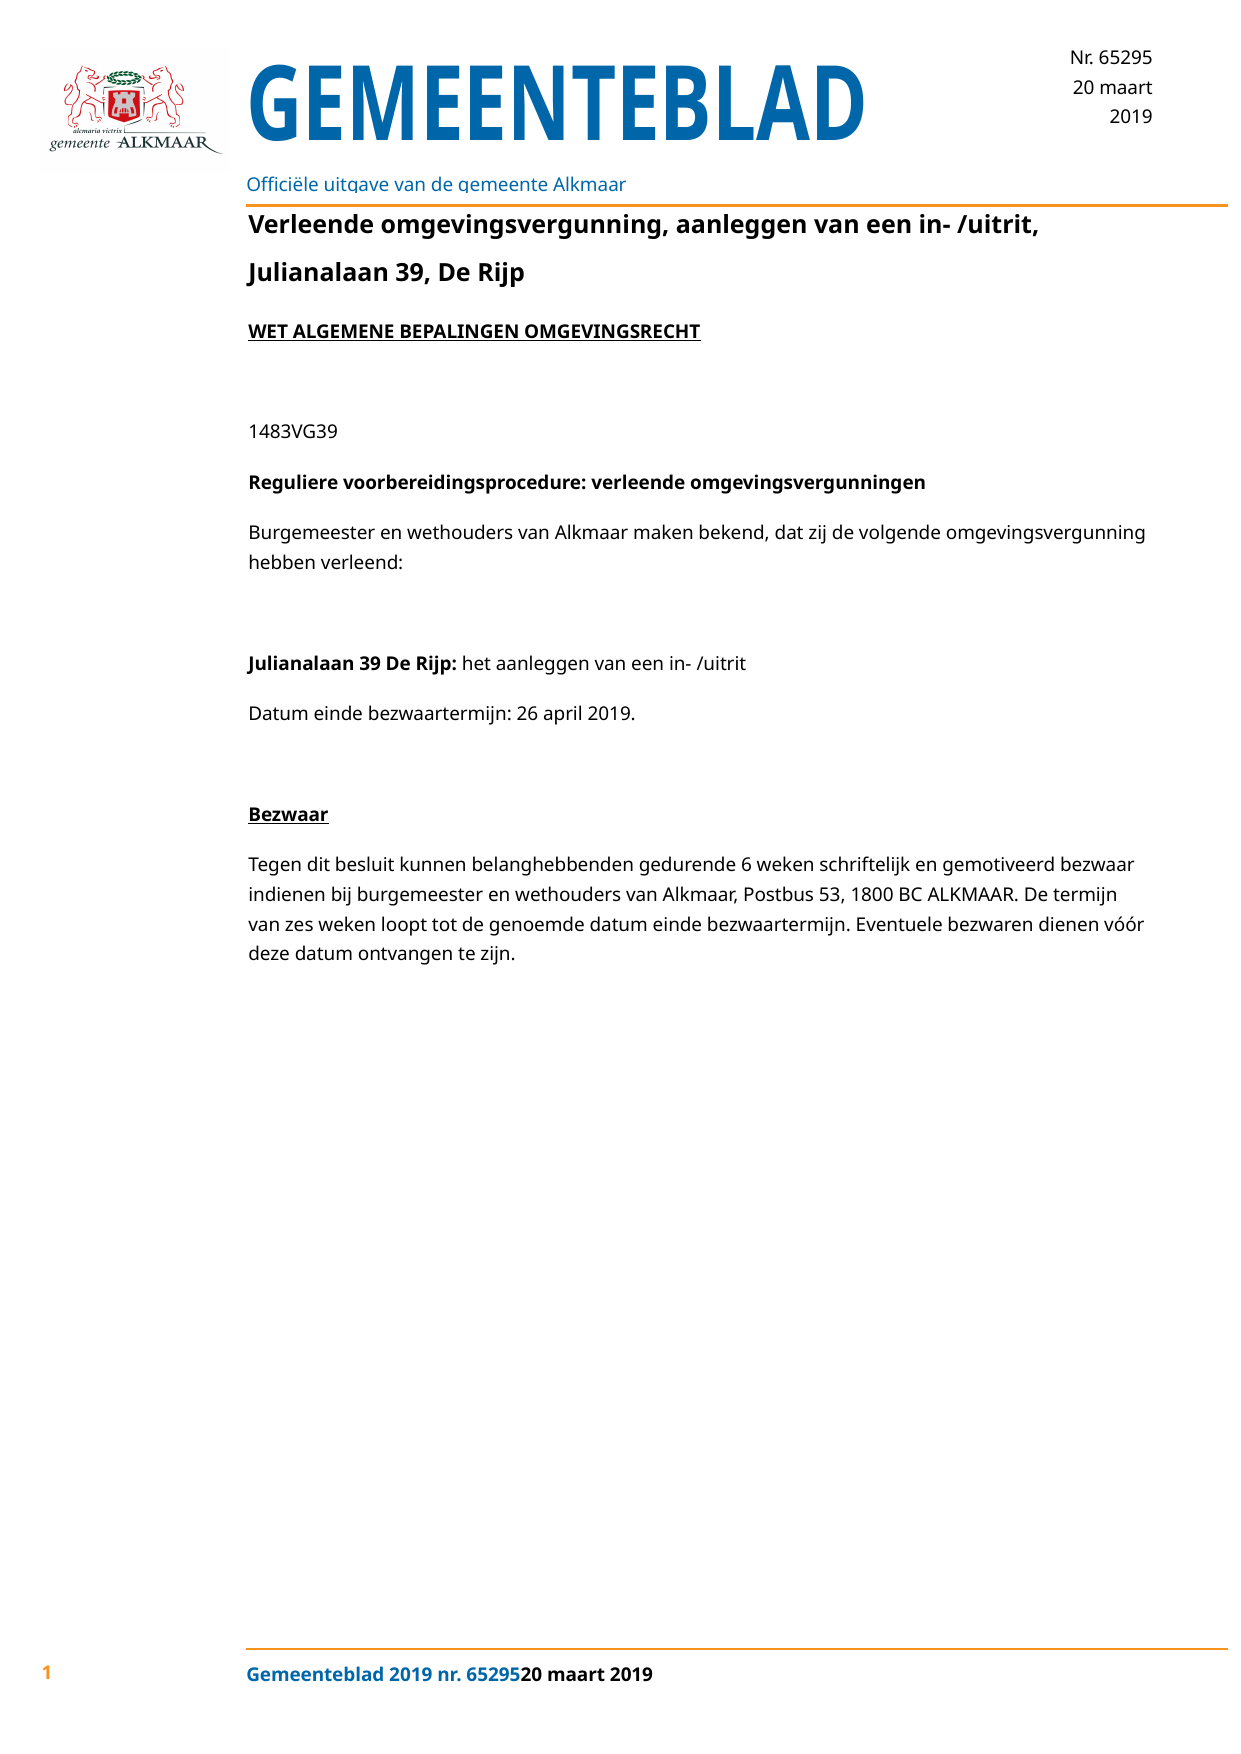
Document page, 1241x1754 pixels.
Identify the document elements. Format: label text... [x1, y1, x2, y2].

text 1483VG39 [248, 419, 1152, 444]
text Julianalaan 39 De Rijp: het aanleggen van een in- /uitrit [248, 650, 1152, 676]
text WET ALGEMENE BEPALINGEN OMGEVINGSRECHT [248, 318, 1152, 344]
text Datum einde bezwaartermijn: 26 april 2019. [248, 700, 1152, 726]
picture [41, 47, 231, 172]
text Tegen dit besluit kunnen belanghebbenden gedurende 6 weken schriftelijk en gemotiveerd bezwaar indienen bij burgemeester en wethouders van Alkmaar, Postbus 53, 1800 BC ALKMAAR. De termijn van zes weken loopt tot de genoemde datum einde bezwaartermijn. Eventuele bezwaren dienen vóór deze datum ontvangen te zijn. [248, 852, 1152, 966]
text Bezwaar [248, 801, 1152, 827]
text Verleende omgevingsvergunning, aanleggen van een in- /uitrit, Julianalaan 39, De Rijp [248, 207, 1152, 288]
text Burgemeester en wethouders van Alkmaar maken bekend, dat zij de volgende omgevingsvergunning hebben verleend: [248, 519, 1152, 575]
text Reguliere voorbereidingsprocedure: verleende omgevingsvergunningen [248, 469, 1152, 495]
